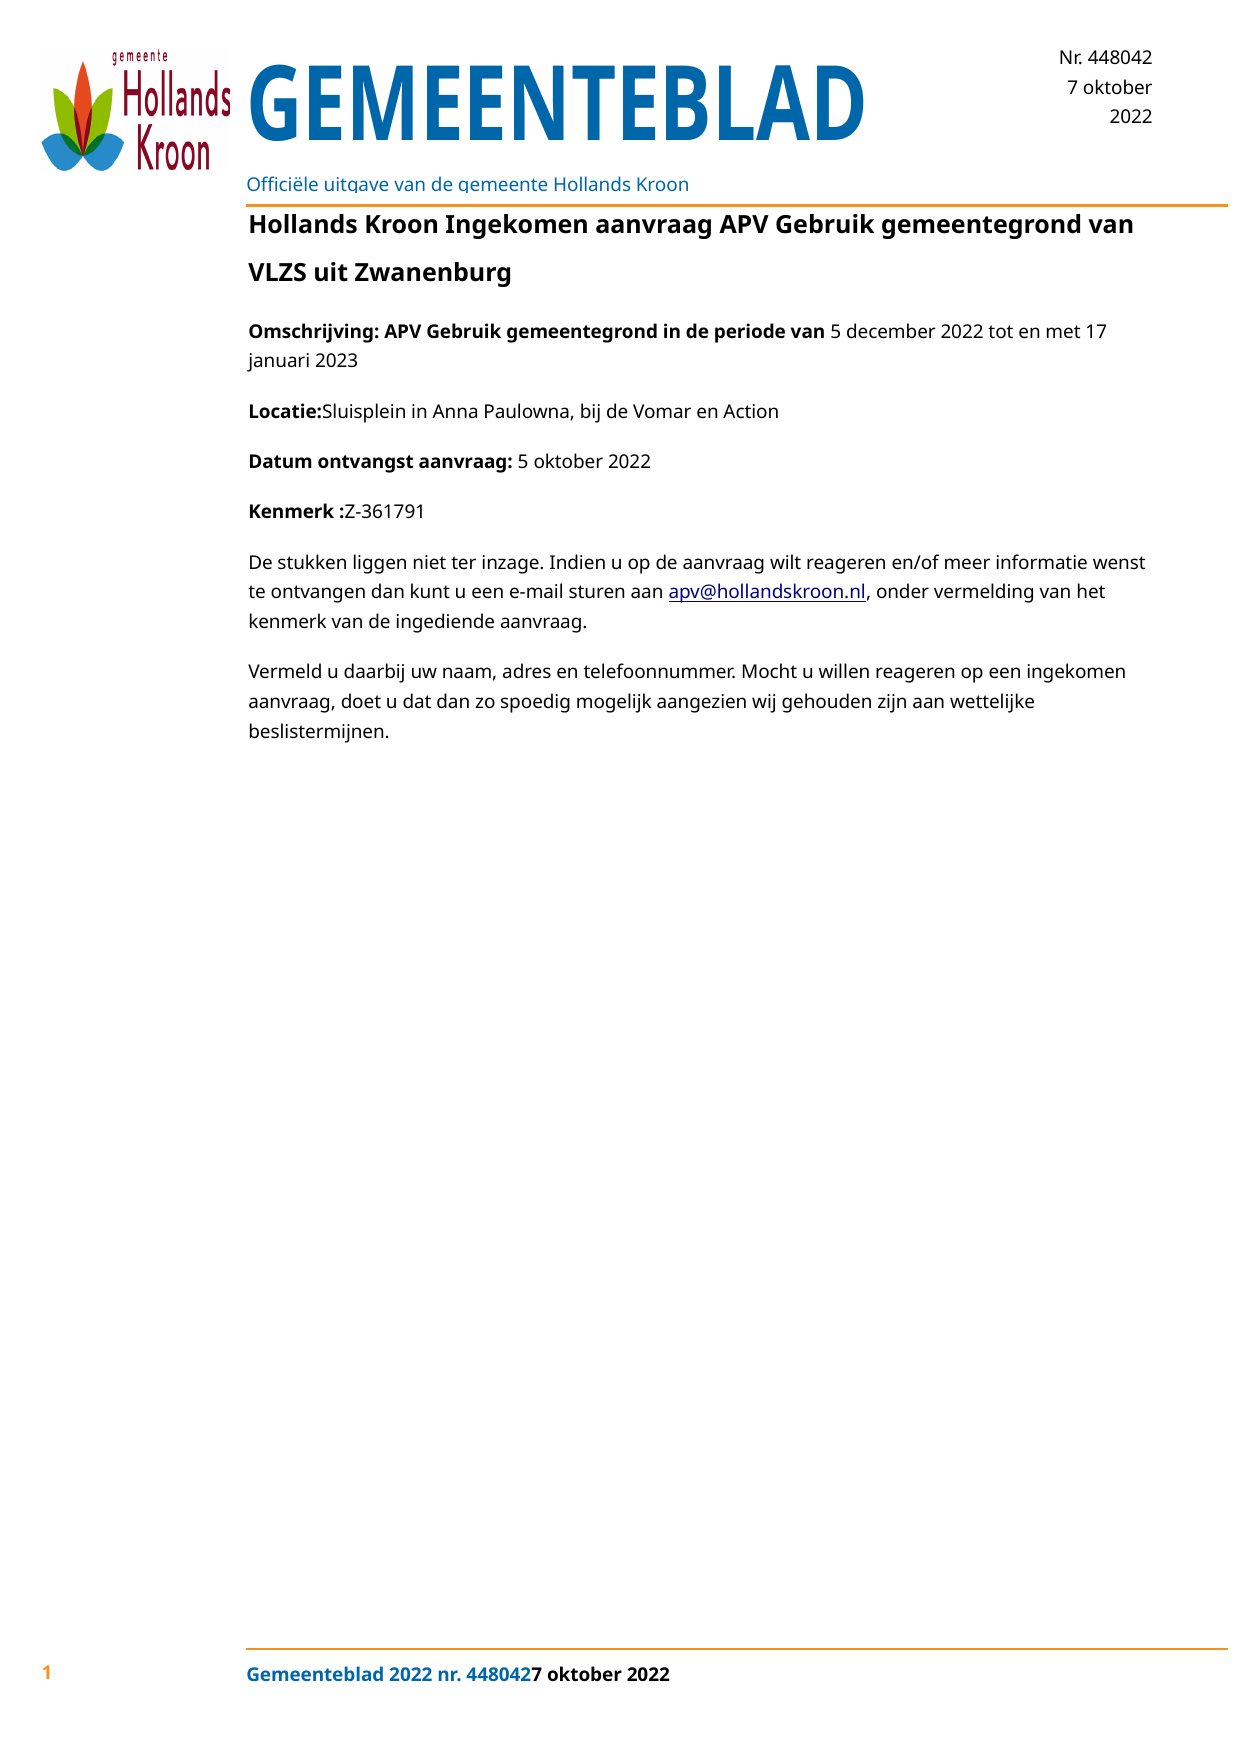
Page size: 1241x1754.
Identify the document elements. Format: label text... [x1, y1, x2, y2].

text Datum ontvangst aanvraag: 5 oktober 2022 [248, 448, 1152, 474]
text Hollands Kroon Ingekomen aanvraag APV Gebruik gemeentegrond van VLZS uit Zwanenburg [248, 207, 1152, 288]
text Vermeld u daarbij uw naam, adres en telefoonnummer. Mocht u willen reageren op een ingekomen aanvraag, doet u dat dan zo spoedig mogelijk aangezien wij gehouden zijn aan wettelijke beslistermijnen. [248, 659, 1152, 744]
text Locatie:Sluisplein in Anna Paulowna, bij de Vomar en Action [248, 398, 1152, 424]
text De stukken liggen niet ter inzage. Indien u op de aanvraag wilt reageren en/of meer informatie wenst te ontvangen dan kunt u een e-mail sturen aan apv@hollandskroon.nl, onder vermelding van het kenmerk van de ingediende aanvraag. [248, 549, 1152, 634]
picture [41, 47, 231, 172]
text Kenmerk :Z-361791 [248, 499, 1152, 524]
text Omschrijving: APV Gebruik gemeentegrond in de periode van 5 december 2022 tot en met 17 januari 2023 [248, 318, 1152, 373]
